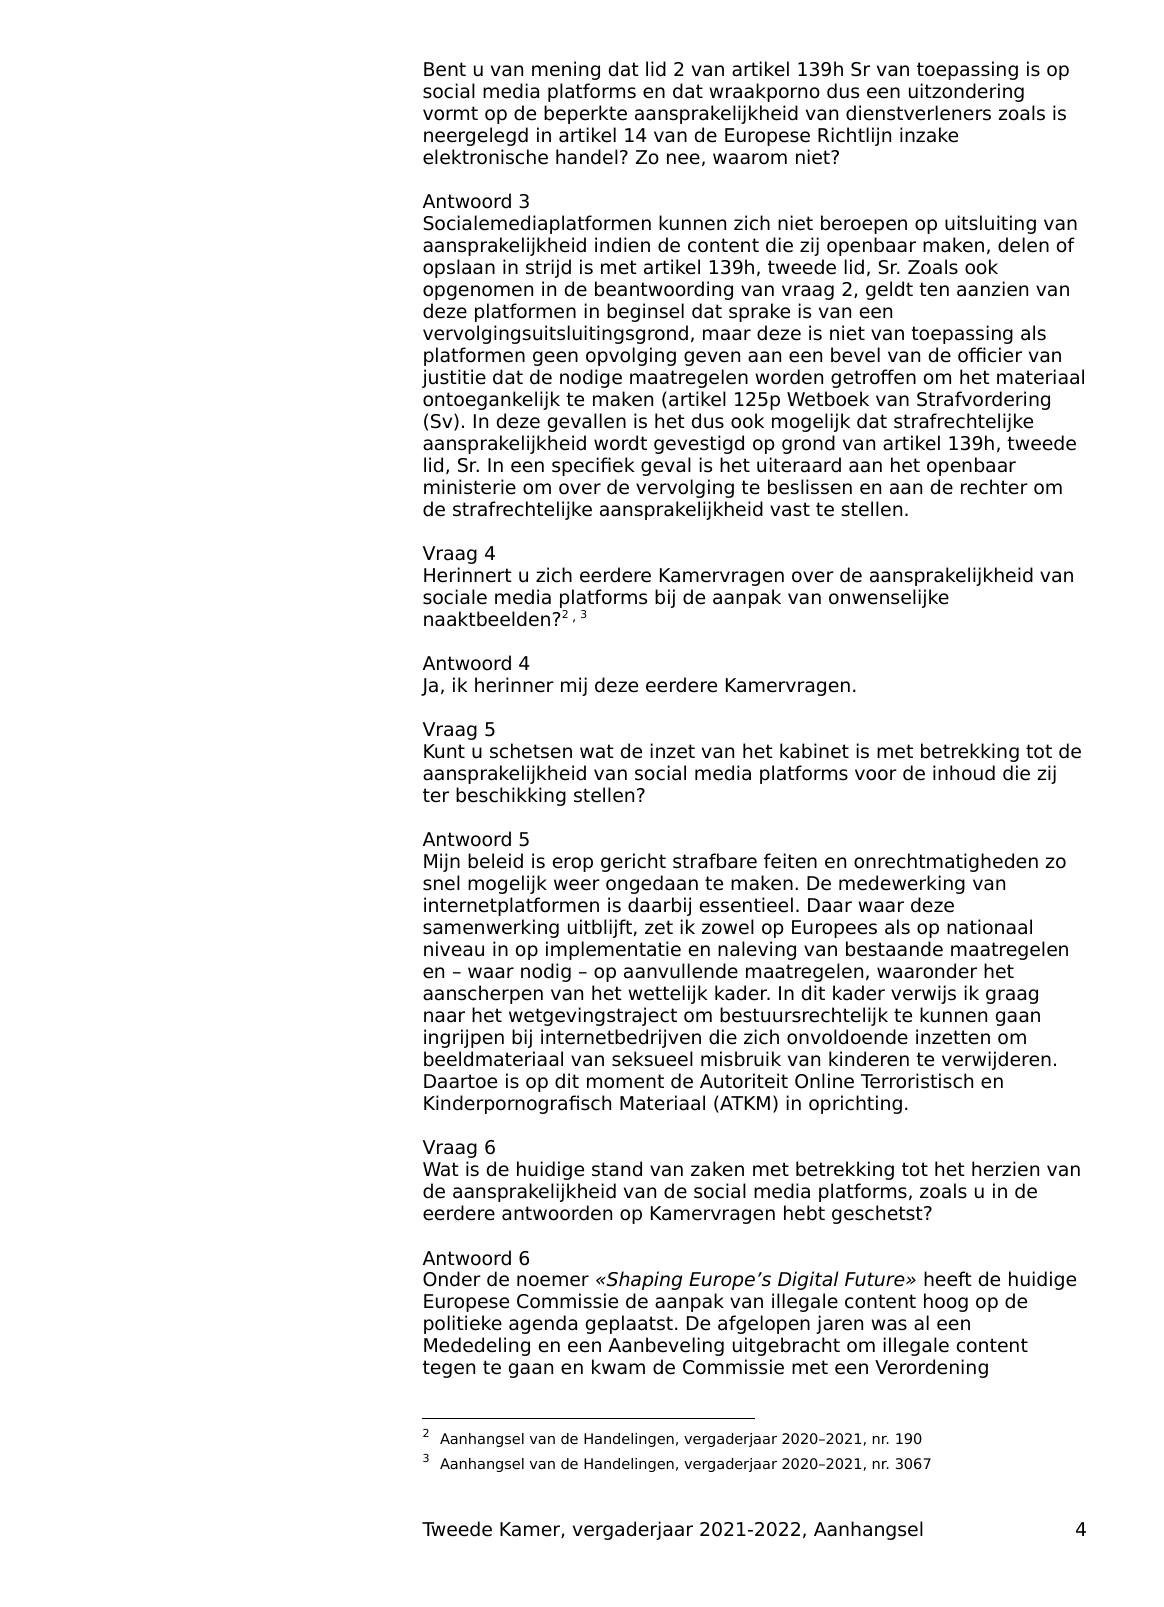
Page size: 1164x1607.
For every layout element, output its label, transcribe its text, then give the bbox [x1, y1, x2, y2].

text Socialemediaplatformen kunnen zich niet beroepen op uitsluiting van aansprakelijkheid indien de content die zij openbaar maken, delen of opslaan in strijd is met artikel 139h, tweede lid, Sr. Zoals ook opgenomen in de beantwoording van vraag 2, geldt ten aanzien van deze platformen in beginsel dat sprake is van een vervolgingsuitsluitingsgrond, maar deze is niet van toepassing als platformen geen opvolging geven aan een bevel van de officier van justitie dat de nodige maatregelen worden getroffen om het materiaal ontoegankelijk te maken (artikel 125p Wetboek van Strafvordering (Sv). In deze gevallen is het dus ook mogelijk dat strafrechtelijke aansprakelijkheid wordt gevestigd op grond van artikel 139h, tweede lid, Sr. In een specifiek geval is het uiteraard aan het openbaar ministerie om over de vervolging te beslissen en aan de rechter om de strafrechtelijke aansprakelijkheid vast te stellen. [422, 213, 1087, 521]
text Ja, ik herinner mij deze eerdere Kamervragen. [422, 675, 1087, 697]
text Antwoord 3 [422, 191, 1087, 213]
text Antwoord 6 [422, 1247, 1087, 1269]
text Vraag 5 [422, 719, 1087, 741]
text Aanhangsel van de Handelingen, vergaderjaar 2020–2021, nr. 3067 [422, 1452, 1087, 1474]
text Herinnert u zich eerdere Kamervragen over de aansprakelijkheid van sociale media platforms bij de aanpak van onwenselijke naaktbeelden?, [422, 565, 1087, 631]
text Kunt u schetsen wat de inzet van het kabinet is met betrekking tot de aansprakelijkheid van social media platforms voor de inhoud die zij ter beschikking stellen? [422, 741, 1087, 807]
text Antwoord 5 [422, 829, 1087, 851]
text Onder de noemer «Shaping Europe’s Digital Future» heeft de huidige Europese Commissie de aanpak van illegale content hoog op de politieke agenda geplaatst. De afgelopen jaren was al een Mededeling en een Aanbeveling uitgebracht om illegale content tegen te gaan en kwam de Commissie met een Verordening [422, 1269, 1087, 1379]
text Vraag 4 [422, 543, 1087, 565]
text Mijn beleid is erop gericht strafbare feiten en onrechtmatigheden zo snel mogelijk weer ongedaan te maken. De medewerking van internetplatformen is daarbij essentieel. Daar waar deze samenwerking uitblijft, zet ik zowel op Europees als op nationaal niveau in op implementatie en naleving van bestaande maatregelen en – waar nodig – op aanvullende maatregelen, waaronder het aanscherpen van het wettelijk kader. In dit kader verwijs ik graag naar het wetgevingstraject om bestuursrechtelijk te kunnen gaan ingrijpen bij internetbedrijven die zich onvoldoende inzetten om beeldmateriaal van seksueel misbruik van kinderen te verwijderen. Daartoe is op dit moment de Autoriteit Online Terroristisch en Kinderpornografisch Materiaal (ATKM) in oprichting. [422, 851, 1087, 1115]
text Wat is de huidige stand van zaken met betrekking tot het herzien van de aansprakelijkheid van de social media platforms, zoals u in de eerdere antwoorden op Kamervragen hebt geschetst? [422, 1159, 1087, 1225]
text Aanhangsel van de Handelingen, vergaderjaar 2020–2021, nr. 190 [422, 1427, 1087, 1449]
text Vraag 6 [422, 1137, 1087, 1159]
text Bent u van mening dat lid 2 van artikel 139h Sr van toepassing is op social media platforms en dat wraakporno dus een uitzondering vormt op de beperkte aansprakelijkheid van dienstverleners zoals is neergelegd in artikel 14 van de Europese Richtlijn inzake elektronische handel? Zo nee, waarom niet? [422, 59, 1087, 169]
text Antwoord 4 [422, 653, 1087, 675]
